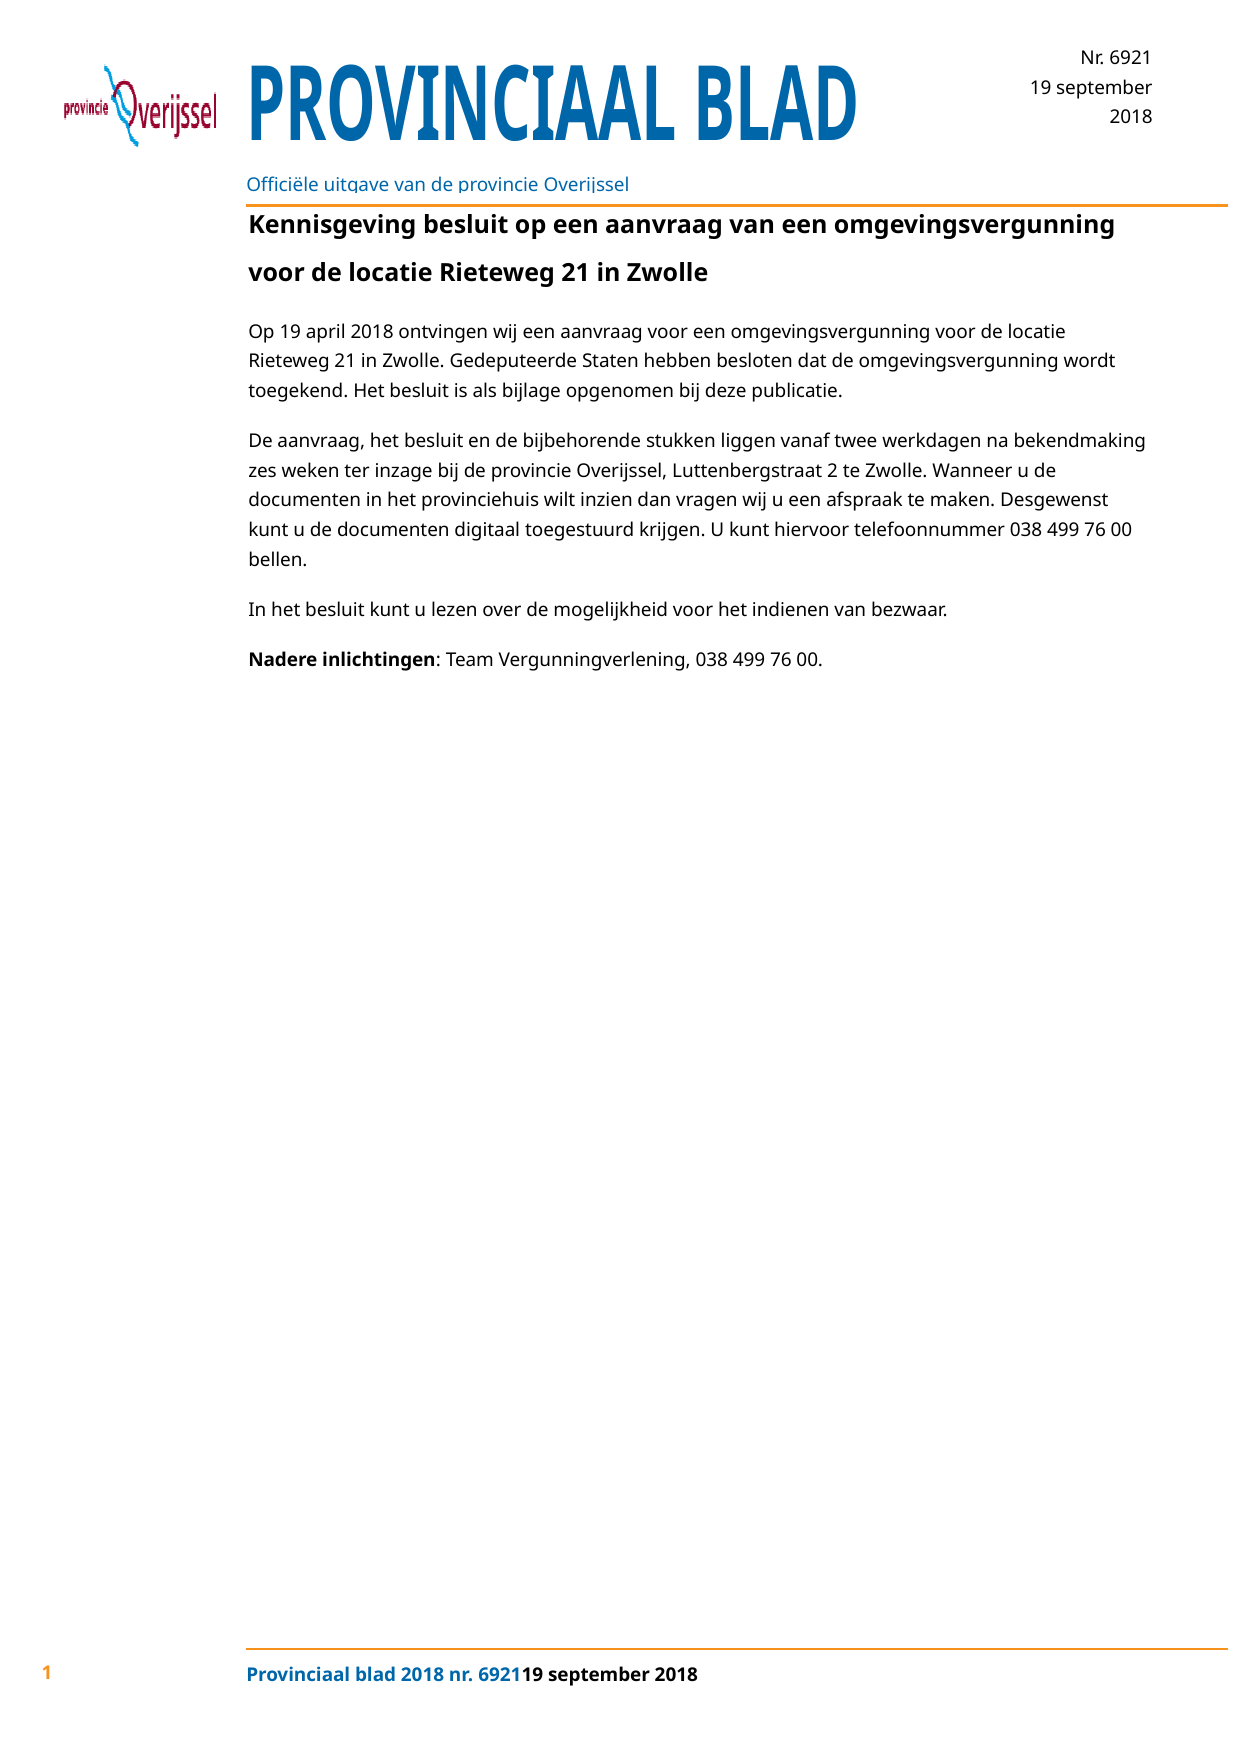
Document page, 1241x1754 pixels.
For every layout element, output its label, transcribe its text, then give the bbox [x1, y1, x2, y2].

text In het besluit kunt u lezen over de mogelijkheid voor het indienen van bezwaar. [248, 596, 1152, 622]
text Nadere inlichtingen: Team Vergunningverlening, 038 499 76 00. [248, 647, 1152, 672]
picture [41, 47, 231, 172]
text Kennisgeving besluit op een aanvraag van een omgevingsvergunning voor de locatie Rieteweg 21 in Zwolle [248, 207, 1152, 288]
text Op 19 april 2018 ontvingen wij een aanvraag voor een omgevingsvergunning voor de locatie Rieteweg 21 in Zwolle. Gedeputeerde Staten hebben besloten dat de omgevingsvergunning wordt toegekend. Het besluit is als bijlage opgenomen bij deze publicatie. [248, 318, 1152, 403]
text De aanvraag, het besluit en de bijbehorende stukken liggen vanaf twee werkdagen na bekendmaking zes weken ter inzage bij de provincie Overijssel, Luttenbergstraat 2 te Zwolle. Wanneer u de documenten in het provinciehuis wilt inzien dan vragen wij u een afspraak te maken. Desgewenst kunt u de documenten digitaal toegestuurd krijgen. U kunt hiervoor telefoonnummer 038 499 76 00 bellen. [248, 427, 1152, 572]
